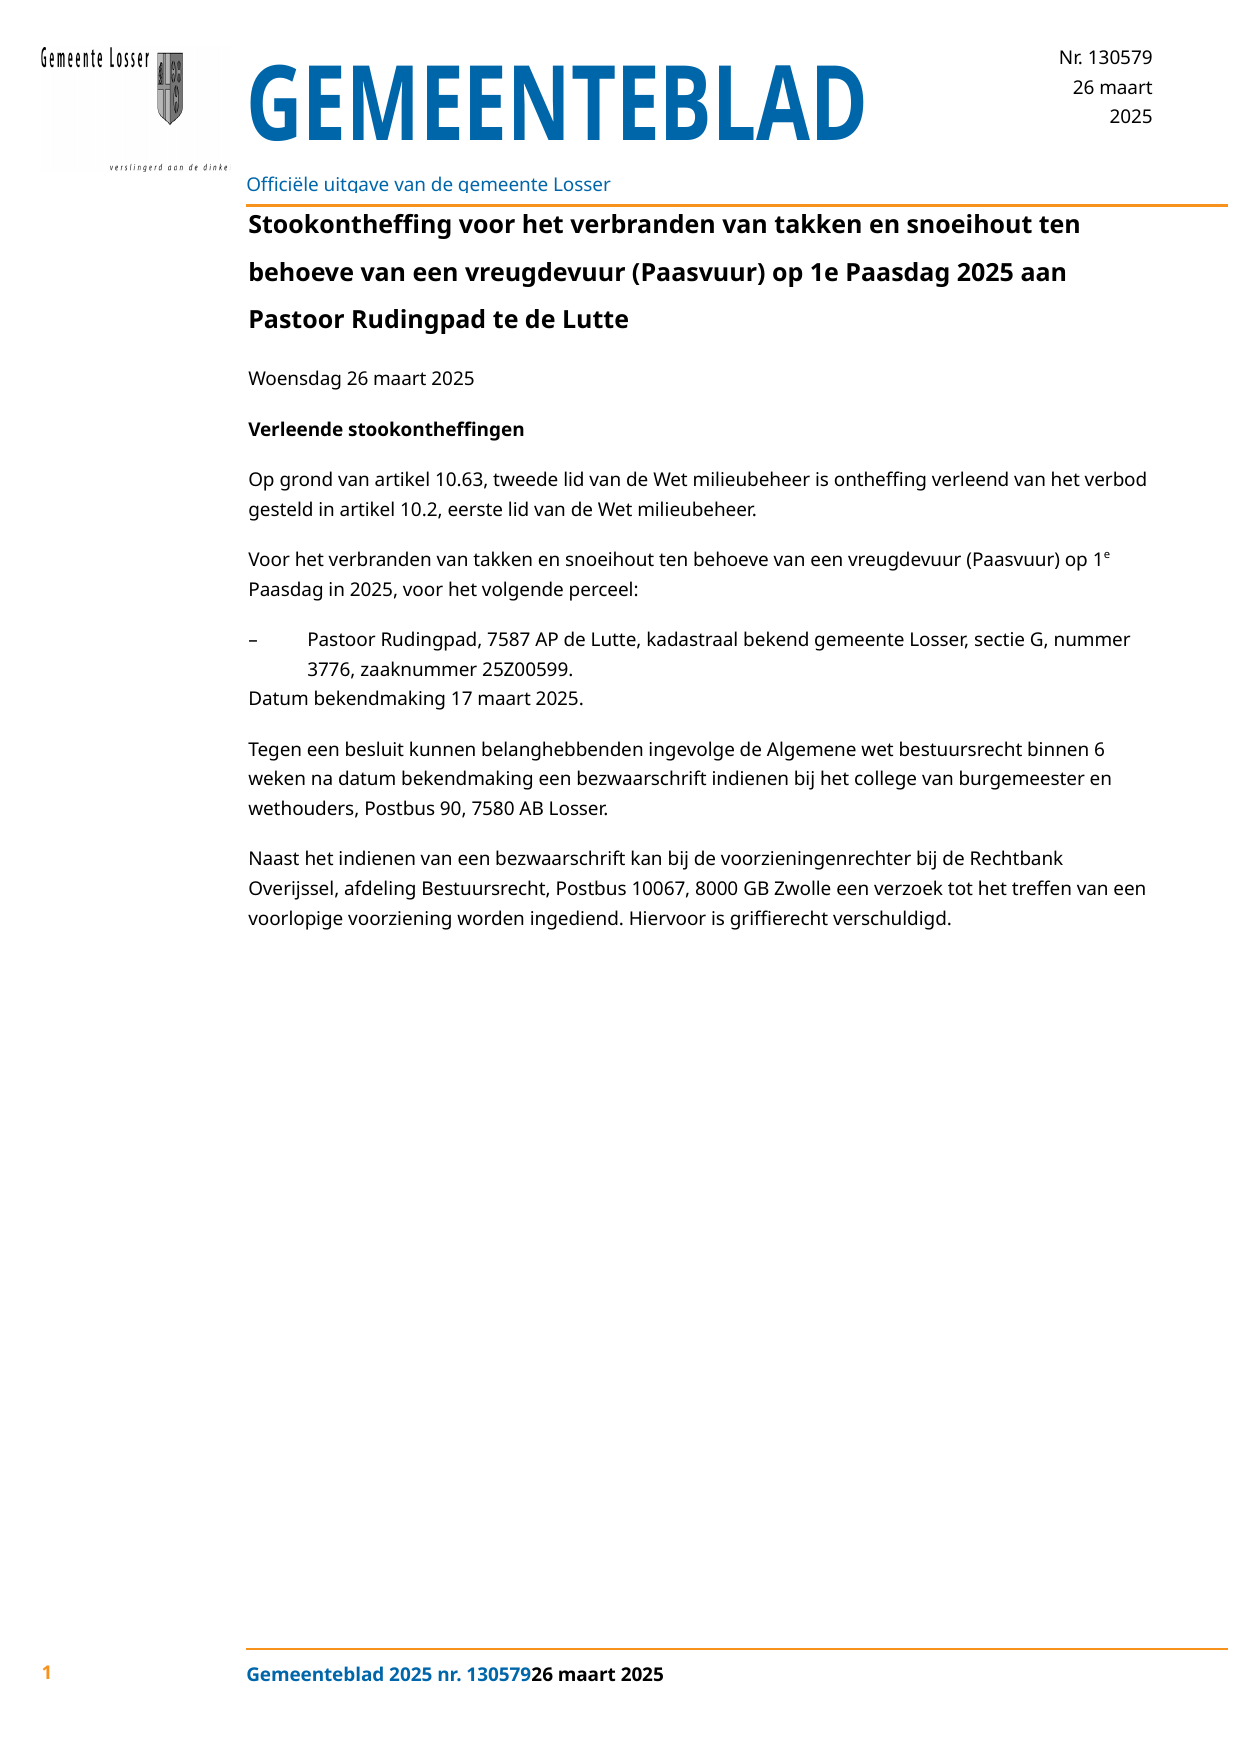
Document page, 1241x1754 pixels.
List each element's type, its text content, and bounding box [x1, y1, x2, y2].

text Op grond van artikel 10.63, tweede lid van de Wet milieubeheer is ontheffing verleend van het verbod gesteld in artikel 10.2, eerste lid van de Wet milieubeheer. [248, 466, 1152, 522]
text Stookontheffing voor het verbranden van takken en snoeihout ten behoeve van een vreugdevuur (Paasvuur) op 1e Paasdag 2025 aan Pastoor Rudingpad te de Lutte [248, 207, 1152, 336]
picture [41, 47, 231, 172]
text Woensdag 26 maart 2025 [248, 366, 1152, 391]
text Verleende stookontheffingen [248, 416, 1152, 442]
text Voor het verbranden van takken en snoeihout ten behoeve van een vreugdevuur (Paasvuur) op 1e Paasdag in 2025, voor het volgende perceel: [248, 546, 1152, 602]
text Naast het indienen van een bezwaarschrift kan bij de voorzieningenrechter bij de Rechtbank Overijssel, afdeling Bestuursrecht, Postbus 10067, 8000 GB Zwolle een verzoek tot het treffen van een voorlopige voorziening worden ingediend. Hiervoor is griffierecht verschuldigd. [248, 846, 1152, 930]
text Datum bekendmaking 17 maart 2025. [248, 686, 1152, 711]
list Pastoor Rudingpad, 7587 AP de Lutte, kadastraal bekend gemeente Losser, sectie G, nummer 3776, zaaknummer 25Z00599. [248, 626, 1152, 682]
text Tegen een besluit kunnen belanghebbenden ingevolge de Algemene wet bestuursrecht binnen 6 weken na datum bekendmaking een bezwaarschrift indienen bij het college van burgemeester en wethouders, Postbus 90, 7580 AB Losser. [248, 736, 1152, 821]
